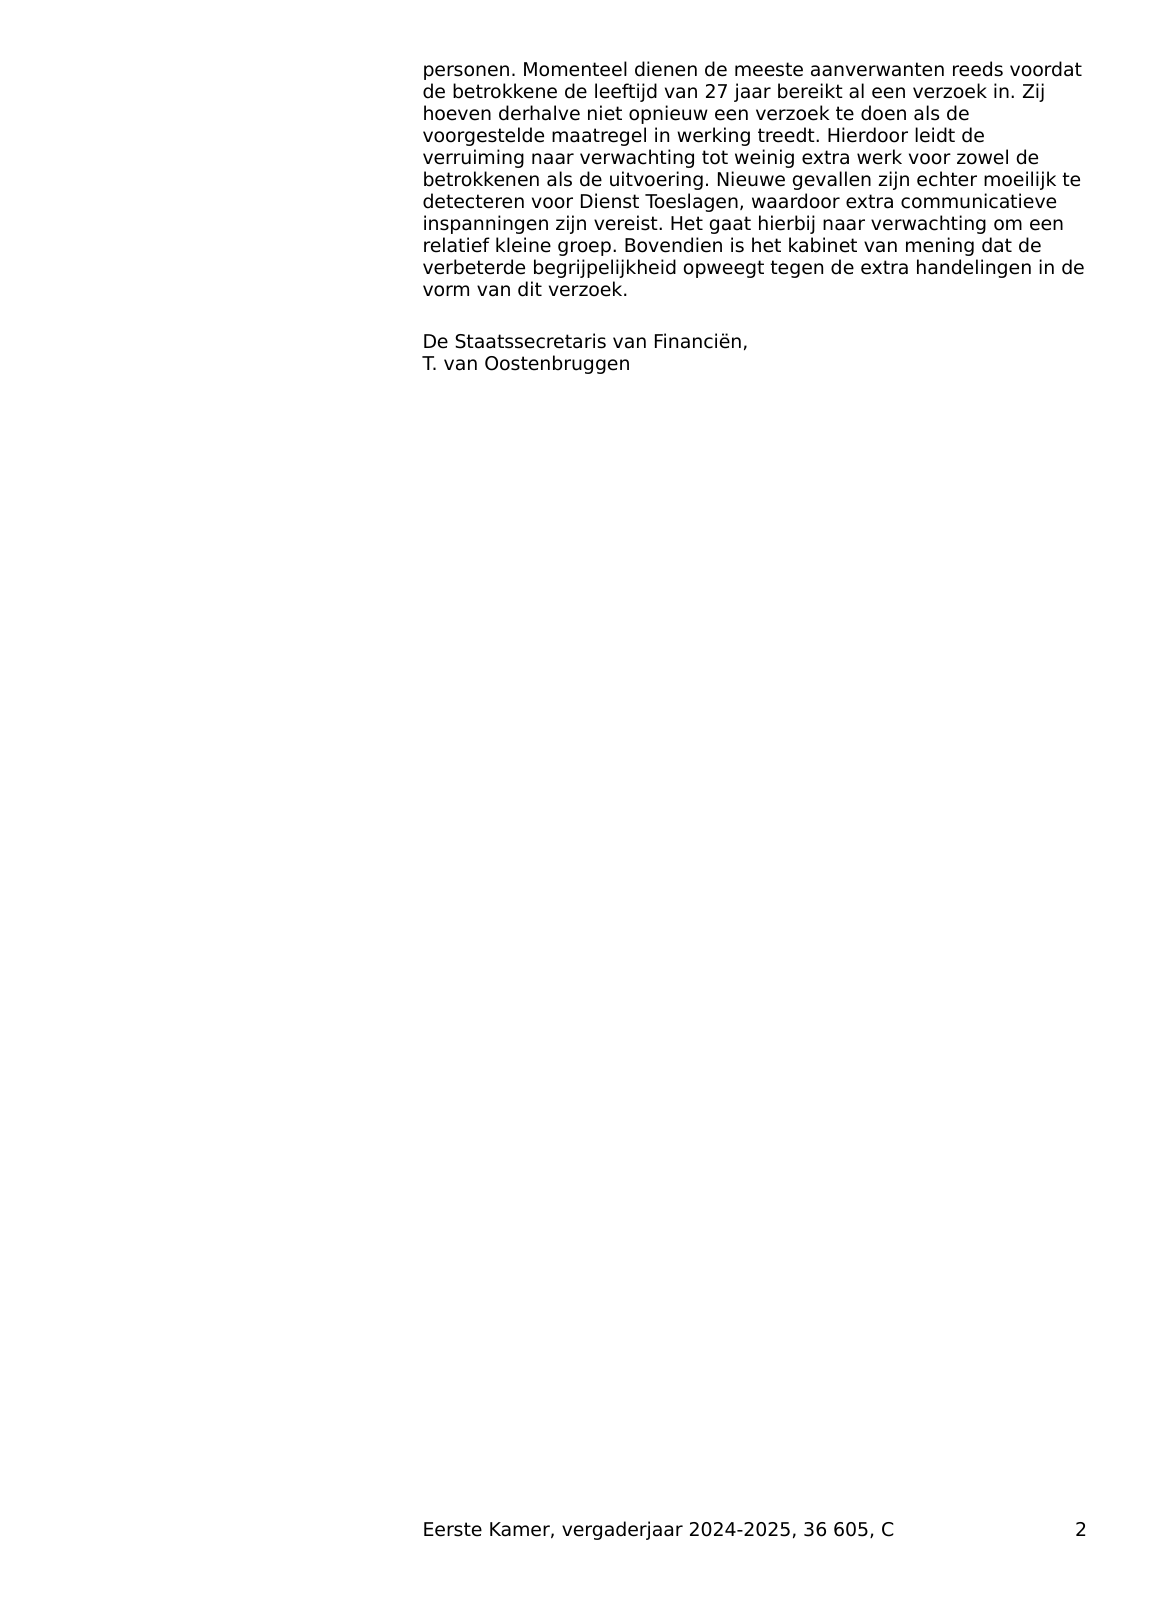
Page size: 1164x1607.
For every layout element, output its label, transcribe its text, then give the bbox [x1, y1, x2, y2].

text personen. Momenteel dienen de meeste aanverwanten reeds voordat de betrokkene de leeftijd van 27 jaar bereikt al een verzoek in. Zij hoeven derhalve niet opnieuw een verzoek te doen als de voorgestelde maatregel in werking treedt. Hierdoor leidt de verruiming naar verwachting tot weinig extra werk voor zowel de betrokkenen als de uitvoering. Nieuwe gevallen zijn echter moeilijk te detecteren voor Dienst Toeslagen, waardoor extra communicatieve inspanningen zijn vereist. Het gaat hierbij naar verwachting om een relatief kleine groep. Bovendien is het kabinet van mening dat de verbeterde begrijpelijkheid opweegt tegen de extra handelingen in de vorm van dit verzoek. [422, 59, 1087, 301]
text De Staatssecretaris van Financiën, T. van Oostenbruggen [422, 331, 1087, 375]
